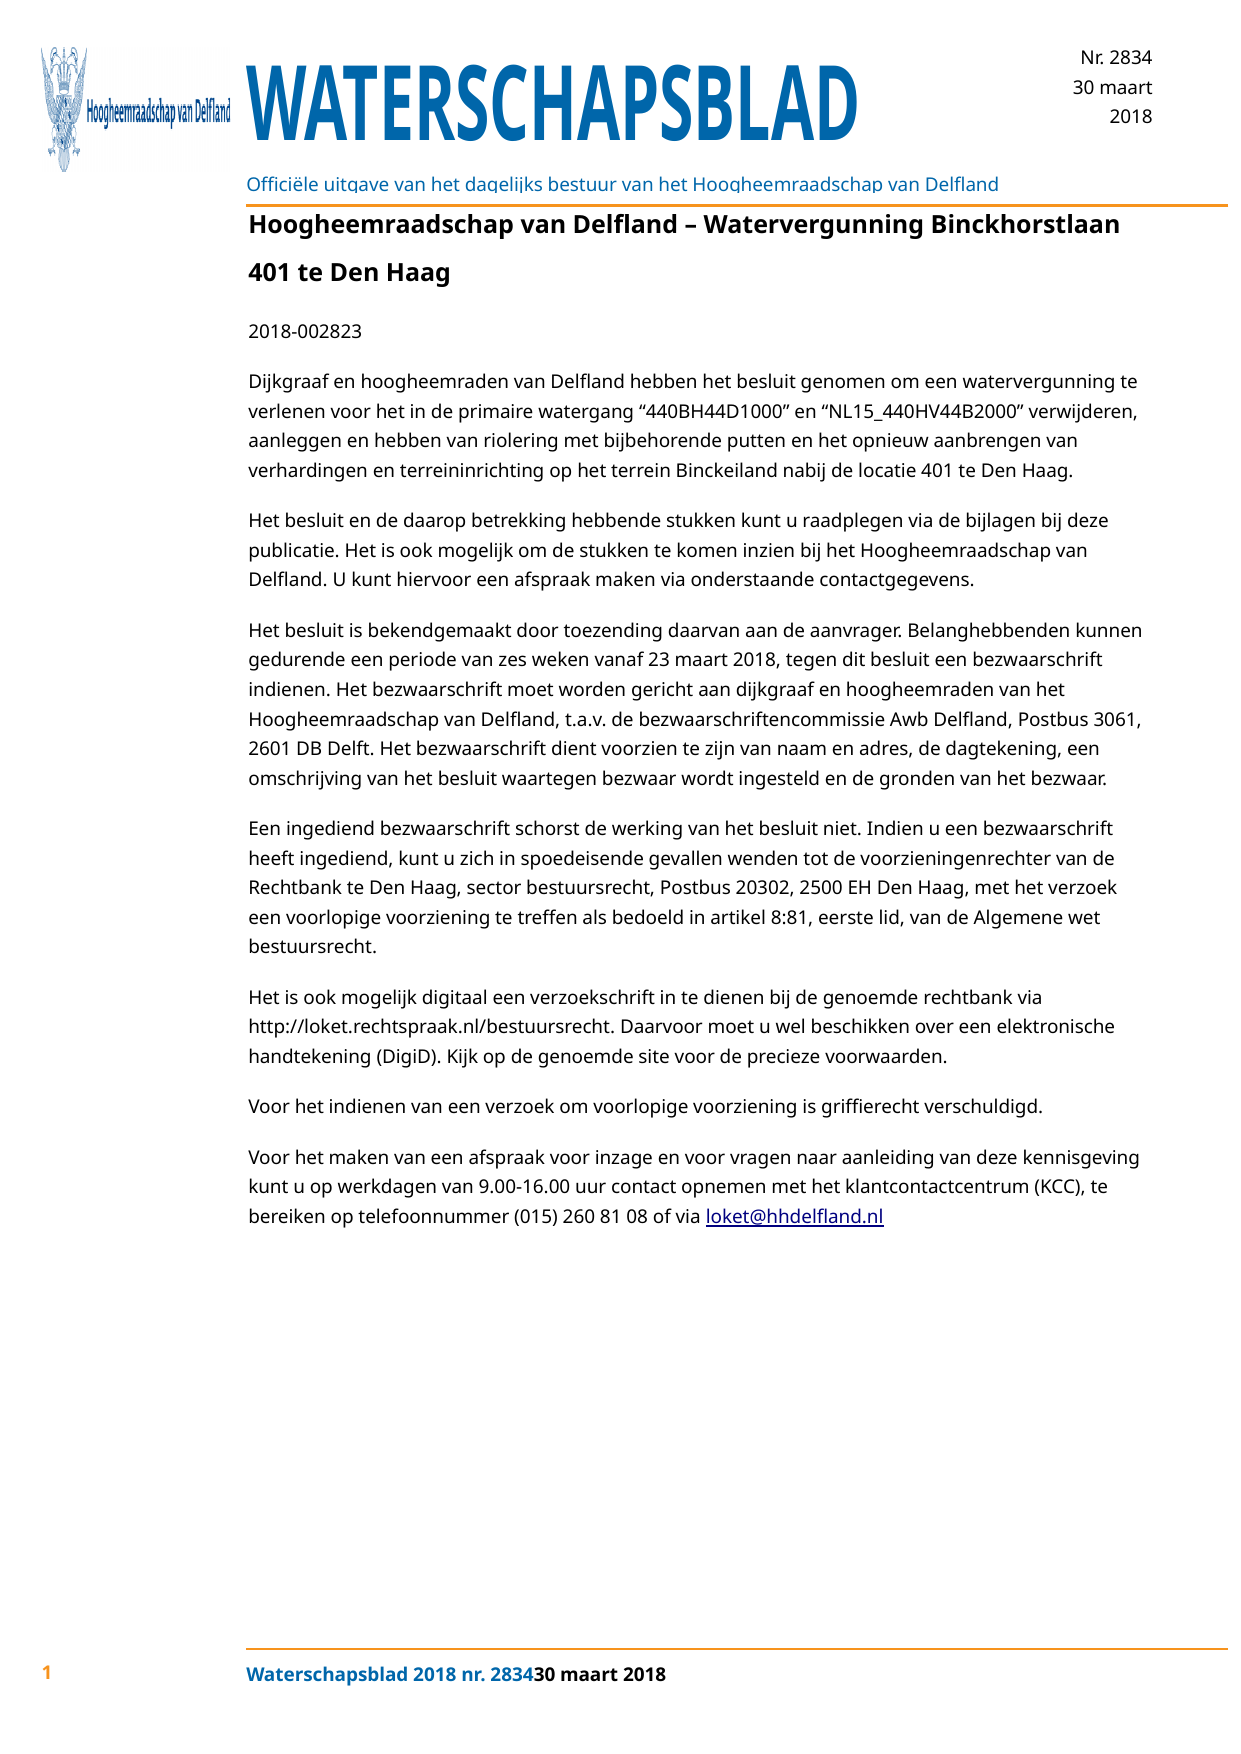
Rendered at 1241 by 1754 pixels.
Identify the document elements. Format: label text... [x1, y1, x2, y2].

text Voor het indienen van een verzoek om voorlopige voorziening is griffierecht verschuldigd. [248, 1094, 1152, 1119]
text 2018-002823 [248, 318, 1152, 344]
text Het besluit is bekendgemaakt door toezending daarvan aan de aanvrager. Belanghebbenden kunnen gedurende een periode van zes weken vanaf 23 maart 2018, tegen dit besluit een bezwaarschrift indienen. Het bezwaarschrift moet worden gericht aan dijkgraaf en hoogheemraden van het Hoogheemraadschap van Delfland, t.a.v. de bezwaarschriftencommissie Awb Delfland, Postbus 3061, 2601 DB Delft. Het bezwaarschrift dient voorzien te zijn van naam en adres, de dagtekening, een omschrijving van het besluit waartegen bezwaar wordt ingesteld en de gronden van het bezwaar. [248, 617, 1152, 791]
text Een ingediend bezwaarschrift schorst de werking van het besluit niet. Indien u een bezwaarschrift heeft ingediend, kunt u zich in spoedeisende gevallen wenden tot de voorzieningenrechter van de Rechtbank te Den Haag, sector bestuursrecht, Postbus 20302, 2500 EH Den Haag, met het verzoek een voorlopige voorziening te treffen als bedoeld in artikel 8:81, eerste lid, van de Algemene wet bestuursrecht. [248, 815, 1152, 959]
text Het is ook mogelijk digitaal een verzoekschrift in te dienen bij de genoemde rechtbank via http://loket.rechtspraak.nl/bestuursrecht. Daarvoor moet u wel beschikken over een elektronische handtekening (DigiD). Kijk op de genoemde site voor de precieze voorwaarden. [248, 984, 1152, 1069]
text Hoogheemraadschap van Delfland – Watervergunning Binckhorstlaan 401 te Den Haag [248, 207, 1152, 288]
text Dijkgraaf en hoogheemraden van Delfland hebben het besluit genomen om een watervergunning te verlenen voor het in de primaire watergang “440BH44D1000” en “NL15_440HV44B2000” verwijderen, aanleggen en hebben van riolering met bijbehorende putten en het opnieuw aanbrengen van verhardingen en terreininrichting op het terrein Binckeiland nabij de locatie 401 te Den Haag. [248, 368, 1152, 483]
text Voor het maken van een afspraak voor inzage en voor vragen naar aanleiding van deze kennisgeving kunt u op werkdagen van 9.00-16.00 uur contact opnemen met het klantcontactcentrum (KCC), te bereiken op telefoonnummer (015) 260 81 08 of via loket@hhdelfland.nl [248, 1144, 1152, 1229]
picture [41, 47, 231, 172]
text Het besluit en de daarop betrekking hebbende stukken kunt u raadplegen via de bijlagen bij deze publicatie. Het is ook mogelijk om de stukken te komen inzien bij het Hoogheemraadschap van Delfland. U kunt hiervoor een afspraak maken via onderstaande contactgegevens. [248, 507, 1152, 592]
